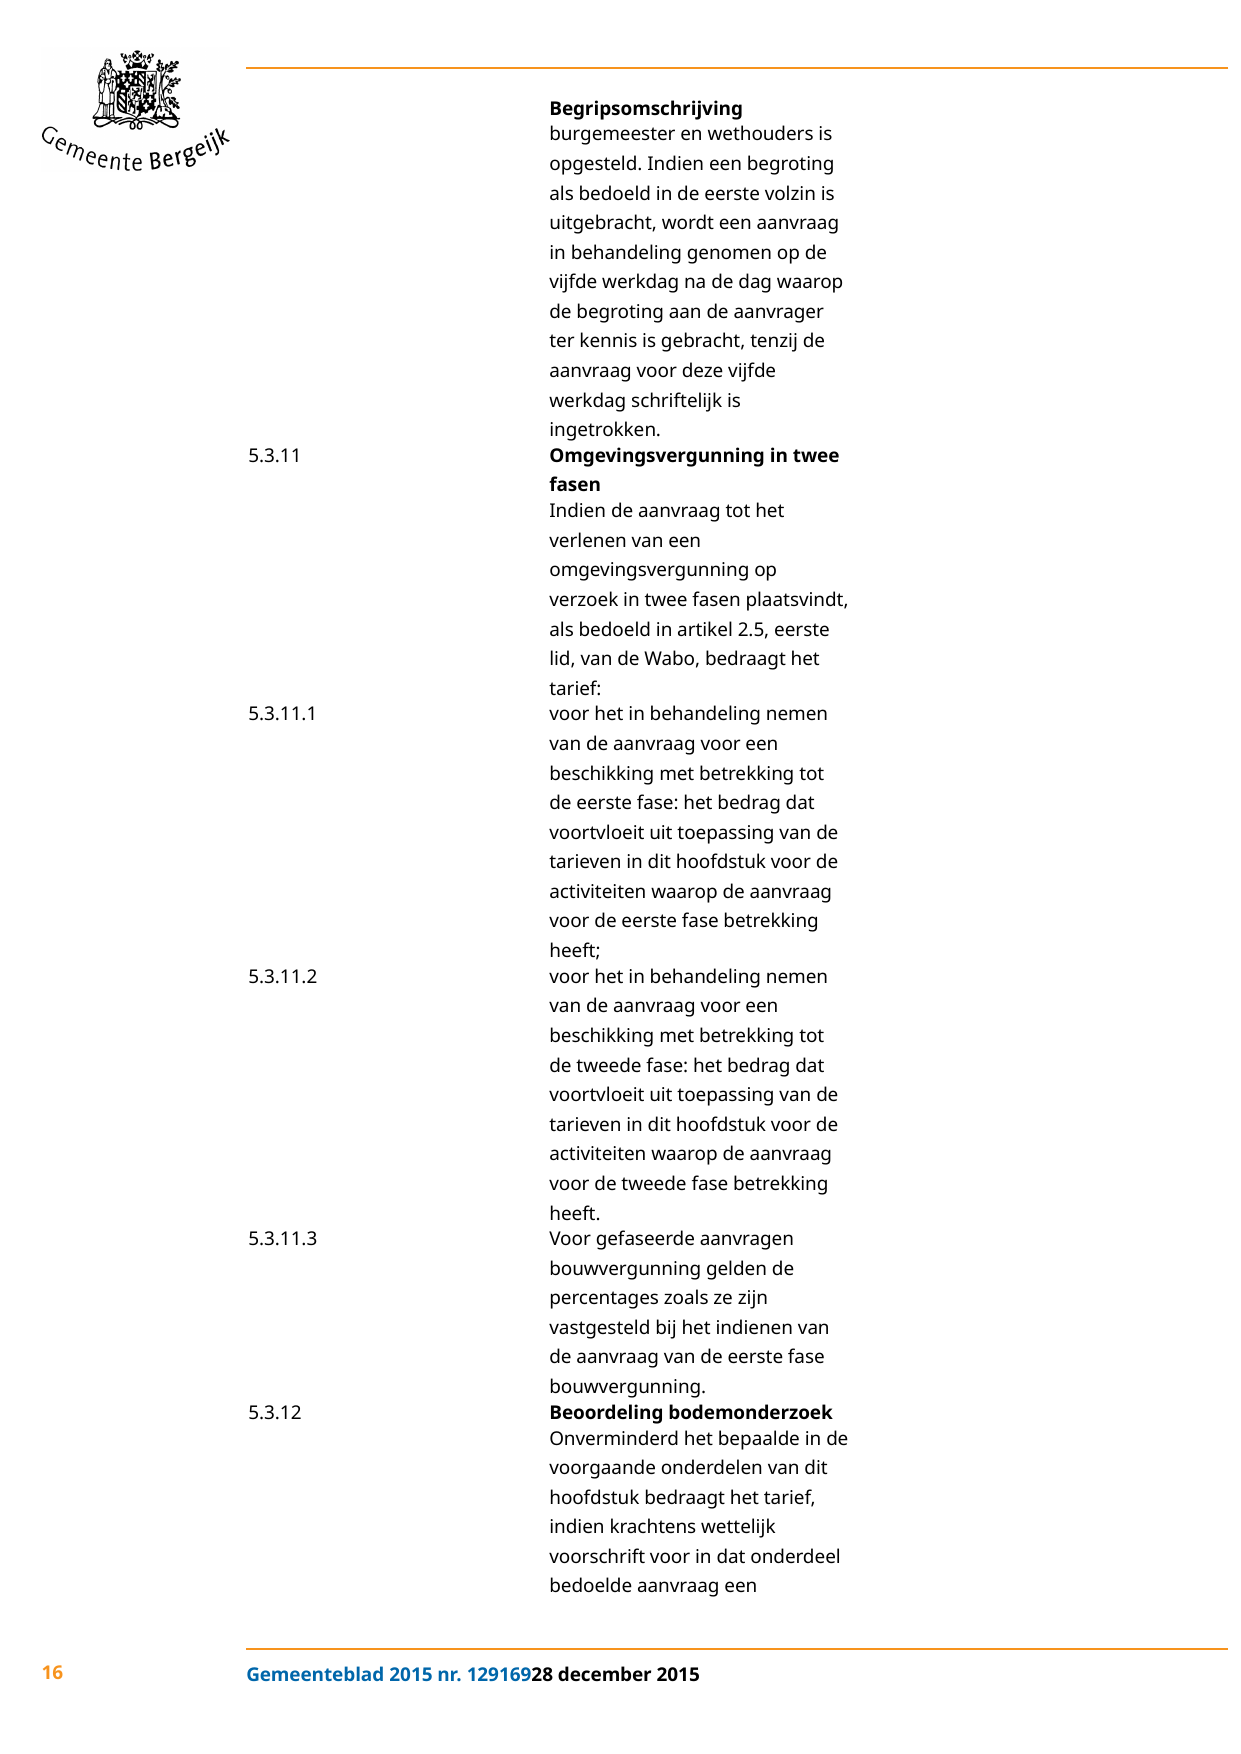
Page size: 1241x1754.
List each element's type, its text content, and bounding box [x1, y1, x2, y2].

table_cell [850, 701, 1152, 963]
table_cell 5.3.11.1 [248, 701, 549, 963]
table_cell [850, 498, 1152, 701]
table_cell 5.3.12 [248, 1399, 549, 1425]
table_cell [850, 1399, 1152, 1425]
table_cell [248, 121, 549, 442]
picture [41, 47, 231, 172]
table_cell [850, 442, 1152, 497]
table_cell [248, 498, 549, 701]
table_cell [850, 963, 1152, 1225]
table_cell 5.3.11 [248, 442, 549, 497]
table_cell [850, 121, 1152, 442]
table_cell [850, 1225, 1152, 1399]
table_cell Beoordeling bodemonderzoek [549, 1399, 850, 1425]
table_header [850, 95, 1152, 121]
table_cell [248, 1425, 549, 1598]
table_cell Voor gefaseerde aanvragen bouwvergunning gelden de percentages zoals ze zijn vastgesteld bij het indienen van de aanvraag van de eerste fase bouwvergunning. [549, 1225, 850, 1399]
table_cell Onverminderd het bepaalde in de voorgaande onderdelen van dit hoofdstuk bedraagt het tarief, indien krachtens wettelijk voorschrift voor in dat onderdeel bedoelde aanvraag een [549, 1425, 850, 1598]
table_cell 5.3.11.3 [248, 1225, 549, 1399]
table_cell voor het in behandeling nemen van de aanvraag voor een beschikking met betrekking tot de tweede fase: het bedrag dat voortvloeit uit toepassing van de tarieven in dit hoofdstuk voor de activiteiten waarop de aanvraag voor de tweede fase betrekking heeft. [549, 963, 850, 1225]
table_cell Omgevingsvergunning in twee fasen [549, 442, 850, 497]
table_cell voor het in behandeling nemen van de aanvraag voor een beschikking met betrekking tot de eerste fase: het bedrag dat voortvloeit uit toepassing van de tarieven in dit hoofdstuk voor de activiteiten waarop de aanvraag voor de eerste fase betrekking heeft; [549, 701, 850, 963]
table_cell [850, 1425, 1152, 1598]
table_cell burgemeester en wethouders is opgesteld. Indien een begroting als bedoeld in de eerste volzin is uitgebracht, wordt een aanvraag in behandeling genomen op de vijfde werkdag na de dag waarop de begroting aan de aanvrager ter kennis is gebracht, tenzij de aanvraag voor deze vijfde werkdag schriftelijk is ingetrokken. [549, 121, 850, 442]
table_cell 5.3.11.2 [248, 963, 549, 1225]
table_header [248, 95, 549, 121]
table_cell Indien de aanvraag tot het verlenen van een omgevingsvergunning op verzoek in twee fasen plaatsvindt, als bedoeld in artikel 2.5, eerste lid, van de Wabo, bedraagt het tarief: [549, 498, 850, 701]
table_header Begripsomschrijving [549, 95, 850, 121]
